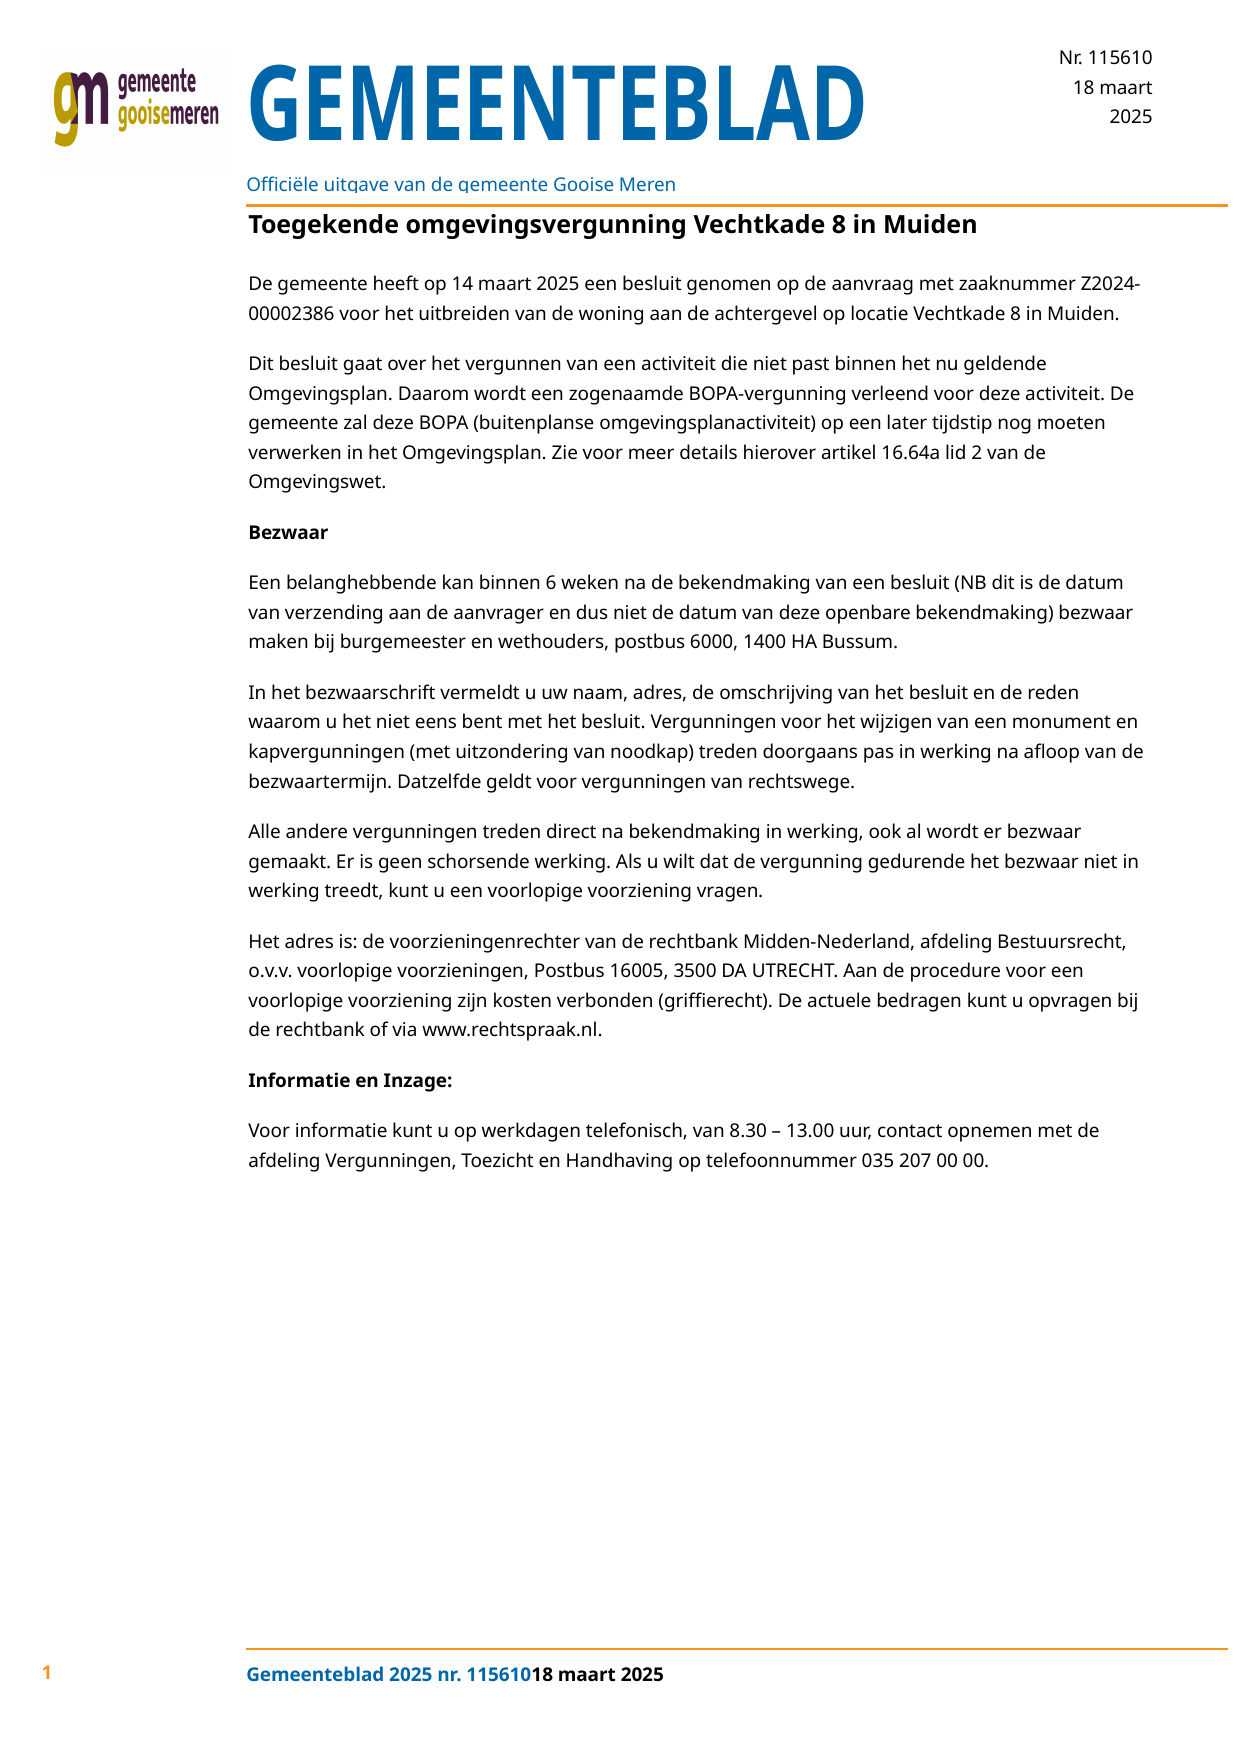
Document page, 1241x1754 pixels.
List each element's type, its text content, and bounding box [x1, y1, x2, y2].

text Voor informatie kunt u op werkdagen telefonisch, van 8.30 – 13.00 uur, contact opnemen met de afdeling Vergunningen, Toezicht en Handhaving op telefoonnummer 035 207 00 00. [248, 1117, 1152, 1173]
text Toegekende omgevingsvergunning Vechtkade 8 in Muiden [248, 207, 1152, 241]
text Bezwaar [248, 519, 1152, 545]
text Dit besluit gaat over het vergunnen van een activiteit die niet past binnen het nu geldende Omgevingsplan. Daarom wordt een zogenaamde BOPA-vergunning verleend voor deze activiteit. De gemeente zal deze BOPA (buitenplanse omgevingsplanactiviteit) op een later tijdstip nog moeten verwerken in het Omgevingsplan. Zie voor meer details hierover artikel 16.64a lid 2 van de Omgevingswet. [248, 350, 1152, 494]
text Alle andere vergunningen treden direct na bekendmaking in werking, ook al wordt er bezwaar gemaakt. Er is geen schorsende werking. Als u wilt dat de vergunning gedurende het bezwaar niet in werking treedt, kunt u een voorlopige voorziening vragen. [248, 818, 1152, 903]
text Een belanghebbende kan binnen 6 weken na de bekendmaking van een besluit (NB dit is de datum van verzending aan de aanvrager en dus niet de datum van deze openbare bekendmaking) bezwaar maken bij burgemeester en wethouders, postbus 6000, 1400 HA Bussum. [248, 569, 1152, 654]
text Informatie en Inzage: [248, 1067, 1152, 1093]
text De gemeente heeft op 14 maart 2025 een besluit genomen op de aanvraag met zaaknummer Z2024-00002386 voor het uitbreiden van de woning aan de achtergevel op locatie Vechtkade 8 in Muiden. [248, 270, 1152, 326]
picture [41, 47, 231, 172]
text In het bezwaarschrift vermeldt u uw naam, adres, de omschrijving van het besluit en de reden waarom u het niet eens bent met het besluit. Vergunningen voor het wijzigen van een monument en kapvergunningen (met uitzondering van noodkap) treden doorgaans pas in werking na afloop van de bezwaartermijn. Datzelfde geldt voor vergunningen van rechtswege. [248, 679, 1152, 793]
text Het adres is: de voorzieningenrechter van de rechtbank Midden-Nederland, afdeling Bestuursrecht, o.v.v. voorlopige voorzieningen, Postbus 16005, 3500 DA UTRECHT. Aan de procedure voor een voorlopige voorziening zijn kosten verbonden (griffierecht). De actuele bedragen kunt u opvragen bij de rechtbank of via www.rechtspraak.nl. [248, 928, 1152, 1042]
